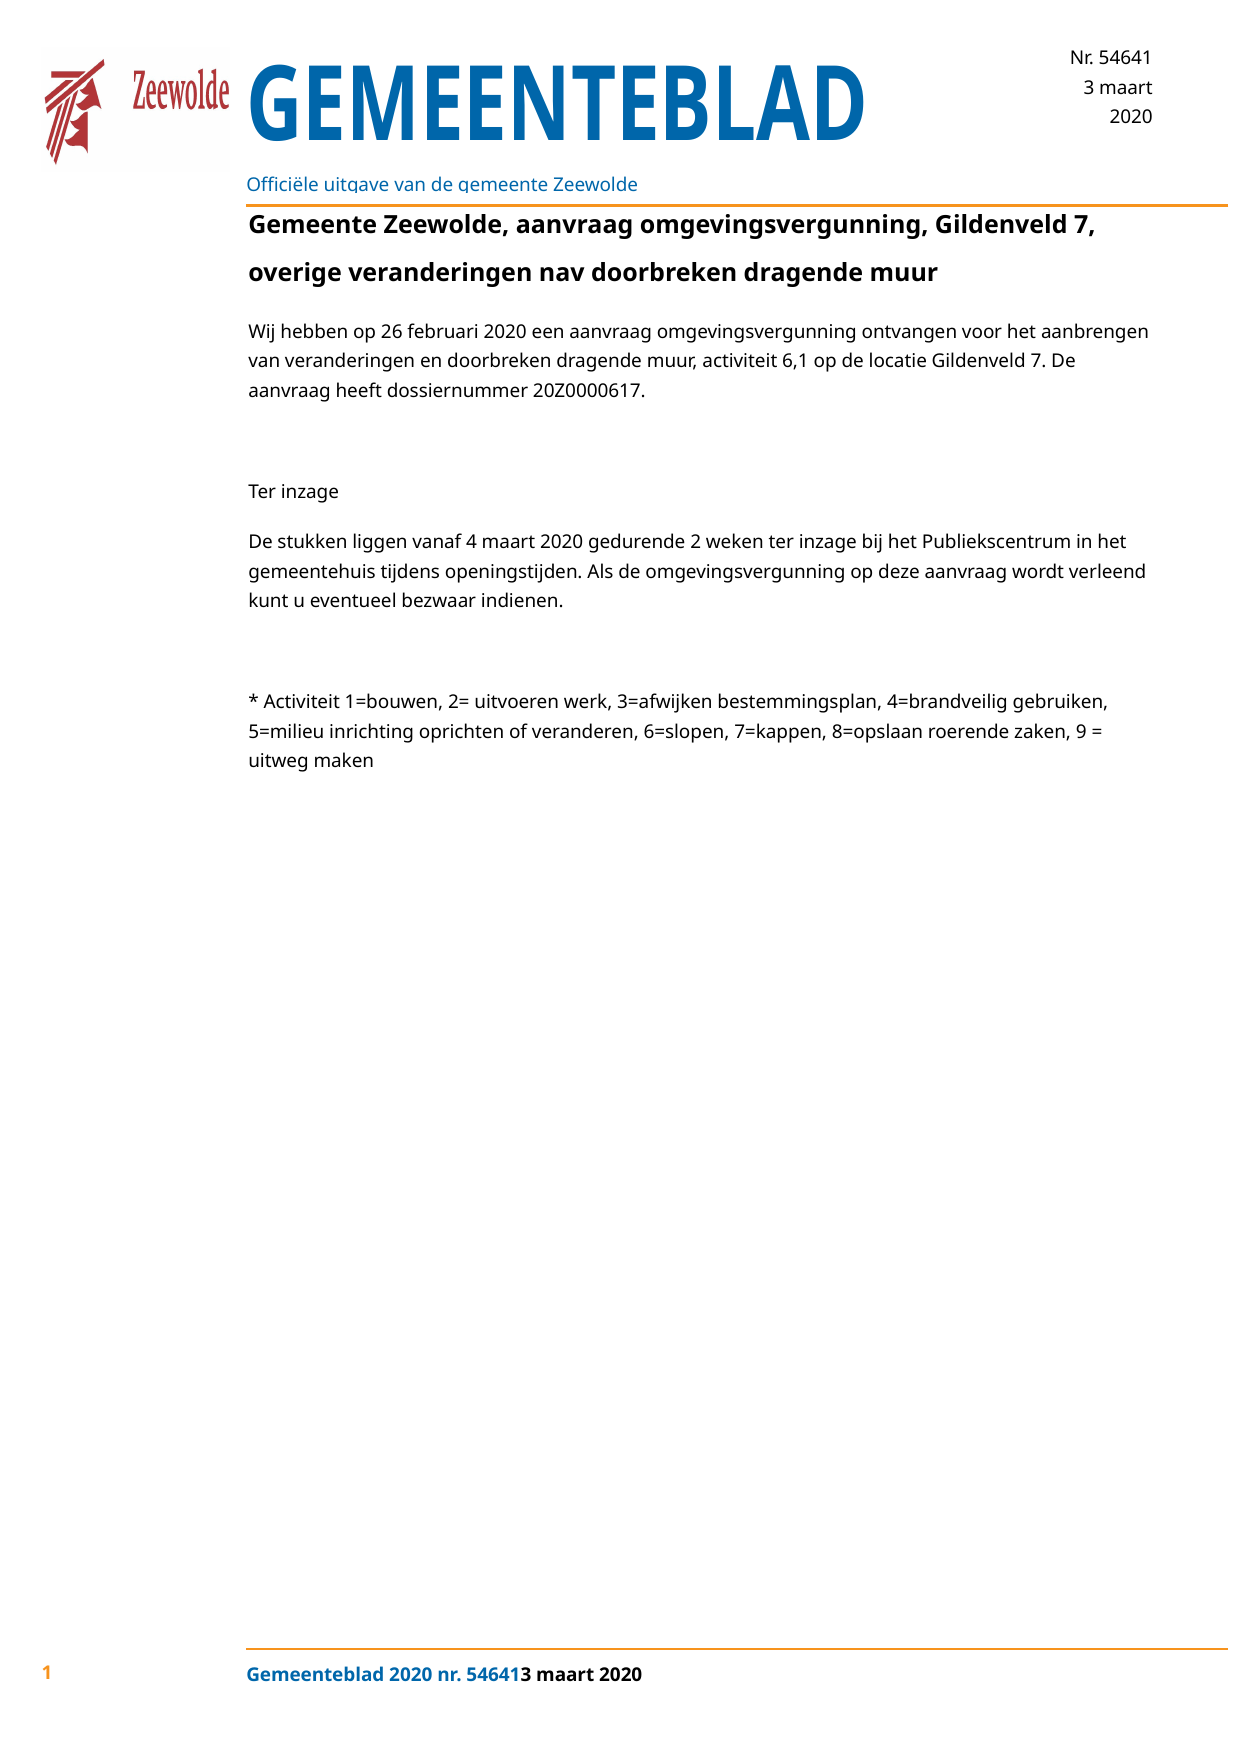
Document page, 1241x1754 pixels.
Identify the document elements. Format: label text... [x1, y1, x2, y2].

text * Activiteit 1=bouwen, 2= uitvoeren werk, 3=afwijken bestemmingsplan, 4=brandveilig gebruiken, 5=milieu inrichting oprichten of veranderen, 6=slopen, 7=kappen, 8=opslaan roerende zaken, 9 = uitweg maken [248, 688, 1152, 773]
text Wij hebben op 26 februari 2020 een aanvraag omgevingsvergunning ontvangen voor het aanbrengen van veranderingen en doorbreken dragende muur, activiteit 6,1 op de locatie Gildenveld 7. De aanvraag heeft dossiernummer 20Z0000617. [248, 318, 1152, 403]
picture [41, 47, 231, 172]
text De stukken liggen vanaf 4 maart 2020 gedurende 2 weken ter inzage bij het Publiekscentrum in het gemeentehuis tijdens openingstijden. Als de omgevingsvergunning op deze aanvraag wordt verleend kunt u eventueel bezwaar indienen. [248, 528, 1152, 613]
text Ter inzage [248, 478, 1152, 504]
text Gemeente Zeewolde, aanvraag omgevingsvergunning, Gildenveld 7, overige veranderingen nav doorbreken dragende muur [248, 207, 1152, 288]
